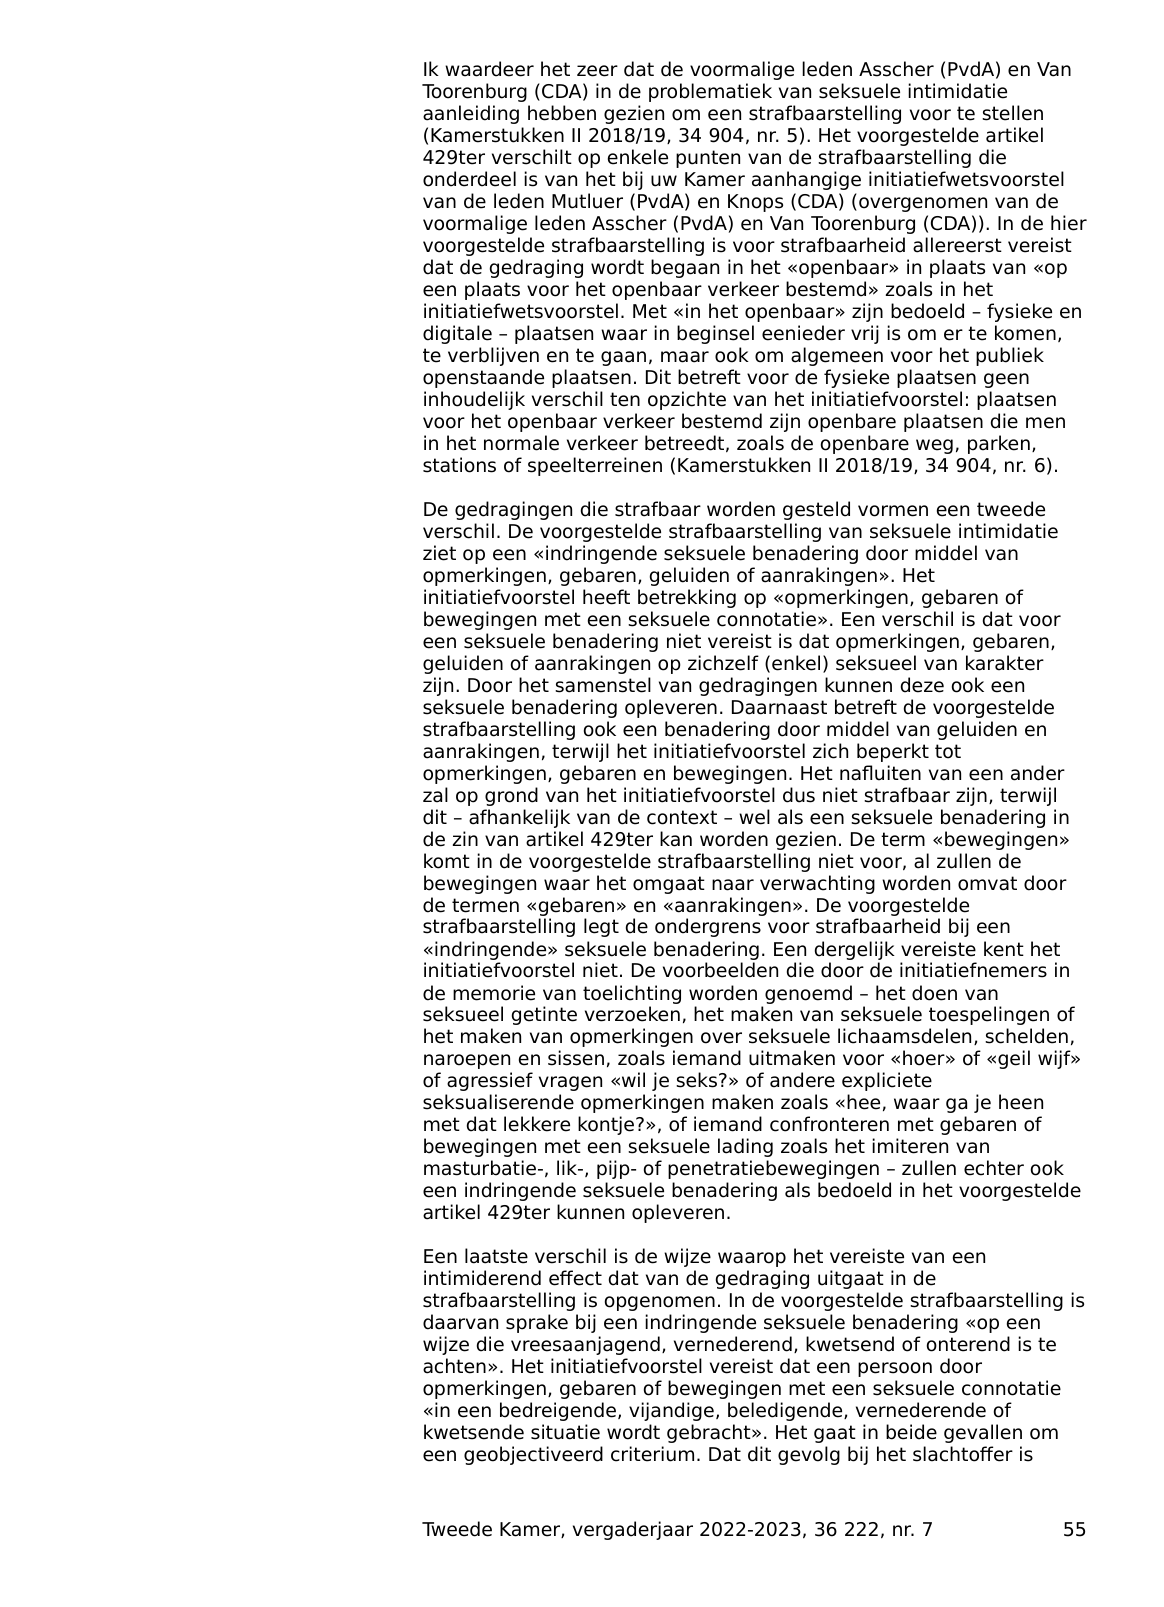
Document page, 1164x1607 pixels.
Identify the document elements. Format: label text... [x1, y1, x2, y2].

text Een laatste verschil is de wijze waarop het vereiste van een intimiderend effect dat van de gedraging uitgaat in de strafbaarstelling is opgenomen. In de voorgestelde strafbaarstelling is daarvan sprake bij een indringende seksuele benadering «op een wijze die vreesaanjagend, vernederend, kwetsend of onterend is te achten». Het initiatiefvoorstel vereist dat een persoon door opmerkingen, gebaren of bewegingen met een seksuele connotatie «in een bedreigende, vijandige, beledigende, vernederende of kwetsende situatie wordt gebracht». Het gaat in beide gevallen om een geobjectiveerd criterium. Dat dit gevolg bij het slachtoffer is [422, 1246, 1087, 1466]
text Ik waardeer het zeer dat de voormalige leden Asscher (PvdA) en Van Toorenburg (CDA) in de problematiek van seksuele intimidatie aanleiding hebben gezien om een strafbaarstelling voor te stellen (Kamerstukken II 2018/19, 34 904, nr. 5). Het voorgestelde artikel 429ter verschilt op enkele punten van de strafbaarstelling die onderdeel is van het bij uw Kamer aanhangige initiatiefwetsvoorstel van de leden Mutluer (PvdA) en Knops (CDA) (overgenomen van de voormalige leden Asscher (PvdA) en Van Toorenburg (CDA)). In de hier voorgestelde strafbaarstelling is voor strafbaarheid allereerst vereist dat de gedraging wordt begaan in het «openbaar» in plaats van «op een plaats voor het openbaar verkeer bestemd» zoals in het initiatiefwetsvoorstel. Met «in het openbaar» zijn bedoeld – fysieke en digitale – plaatsen waar in beginsel eenieder vrij is om er te komen, te verblijven en te gaan, maar ook om algemeen voor het publiek openstaande plaatsen. Dit betreft voor de fysieke plaatsen geen inhoudelijk verschil ten opzichte van het initiatiefvoorstel: plaatsen voor het openbaar verkeer bestemd zijn openbare plaatsen die men in het normale verkeer betreedt, zoals de openbare weg, parken, stations of speelterreinen (Kamerstukken II 2018/19, 34 904, nr. 6). [422, 59, 1087, 477]
text De gedragingen die strafbaar worden gesteld vormen een tweede verschil. De voorgestelde strafbaarstelling van seksuele intimidatie ziet op een «indringende seksuele benadering door middel van opmerkingen, gebaren, geluiden of aanrakingen». Het initiatiefvoorstel heeft betrekking op «opmerkingen, gebaren of bewegingen met een seksuele connotatie». Een verschil is dat voor een seksuele benadering niet vereist is dat opmerkingen, gebaren, geluiden of aanrakingen op zichzelf (enkel) seksueel van karakter zijn. Door het samenstel van gedragingen kunnen deze ook een seksuele benadering opleveren. Daarnaast betreft de voorgestelde strafbaarstelling ook een benadering door middel van geluiden en aanrakingen, terwijl het initiatiefvoorstel zich beperkt tot opmerkingen, gebaren en bewegingen. Het nafluiten van een ander zal op grond van het initiatiefvoorstel dus niet strafbaar zijn, terwijl dit – afhankelijk van de context – wel als een seksuele benadering in de zin van artikel 429ter kan worden gezien. De term «bewegingen» komt in de voorgestelde strafbaarstelling niet voor, al zullen de bewegingen waar het omgaat naar verwachting worden omvat door de termen «gebaren» en «aanrakingen». De voorgestelde strafbaarstelling legt de ondergrens voor strafbaarheid bij een «indringende» seksuele benadering. Een dergelijk vereiste kent het initiatiefvoorstel niet. De voorbeelden die door de initiatiefnemers in de memorie van toelichting worden genoemd – het doen van seksueel getinte verzoeken, het maken van seksuele toespelingen of het maken van opmerkingen over seksuele lichaamsdelen, schelden, naroepen en sissen, zoals iemand uitmaken voor «hoer» of «geil wijf» of agressief vragen «wil je seks?» of andere expliciete seksualiserende opmerkingen maken zoals «hee, waar ga je heen met dat lekkere kontje?», of iemand confronteren met gebaren of bewegingen met een seksuele lading zoals het imiteren van masturbatie-, lik-, pijp- of penetratiebewegingen – zullen echter ook een indringende seksuele benadering als bedoeld in het voorgestelde artikel 429ter kunnen opleveren. [422, 499, 1087, 1224]
